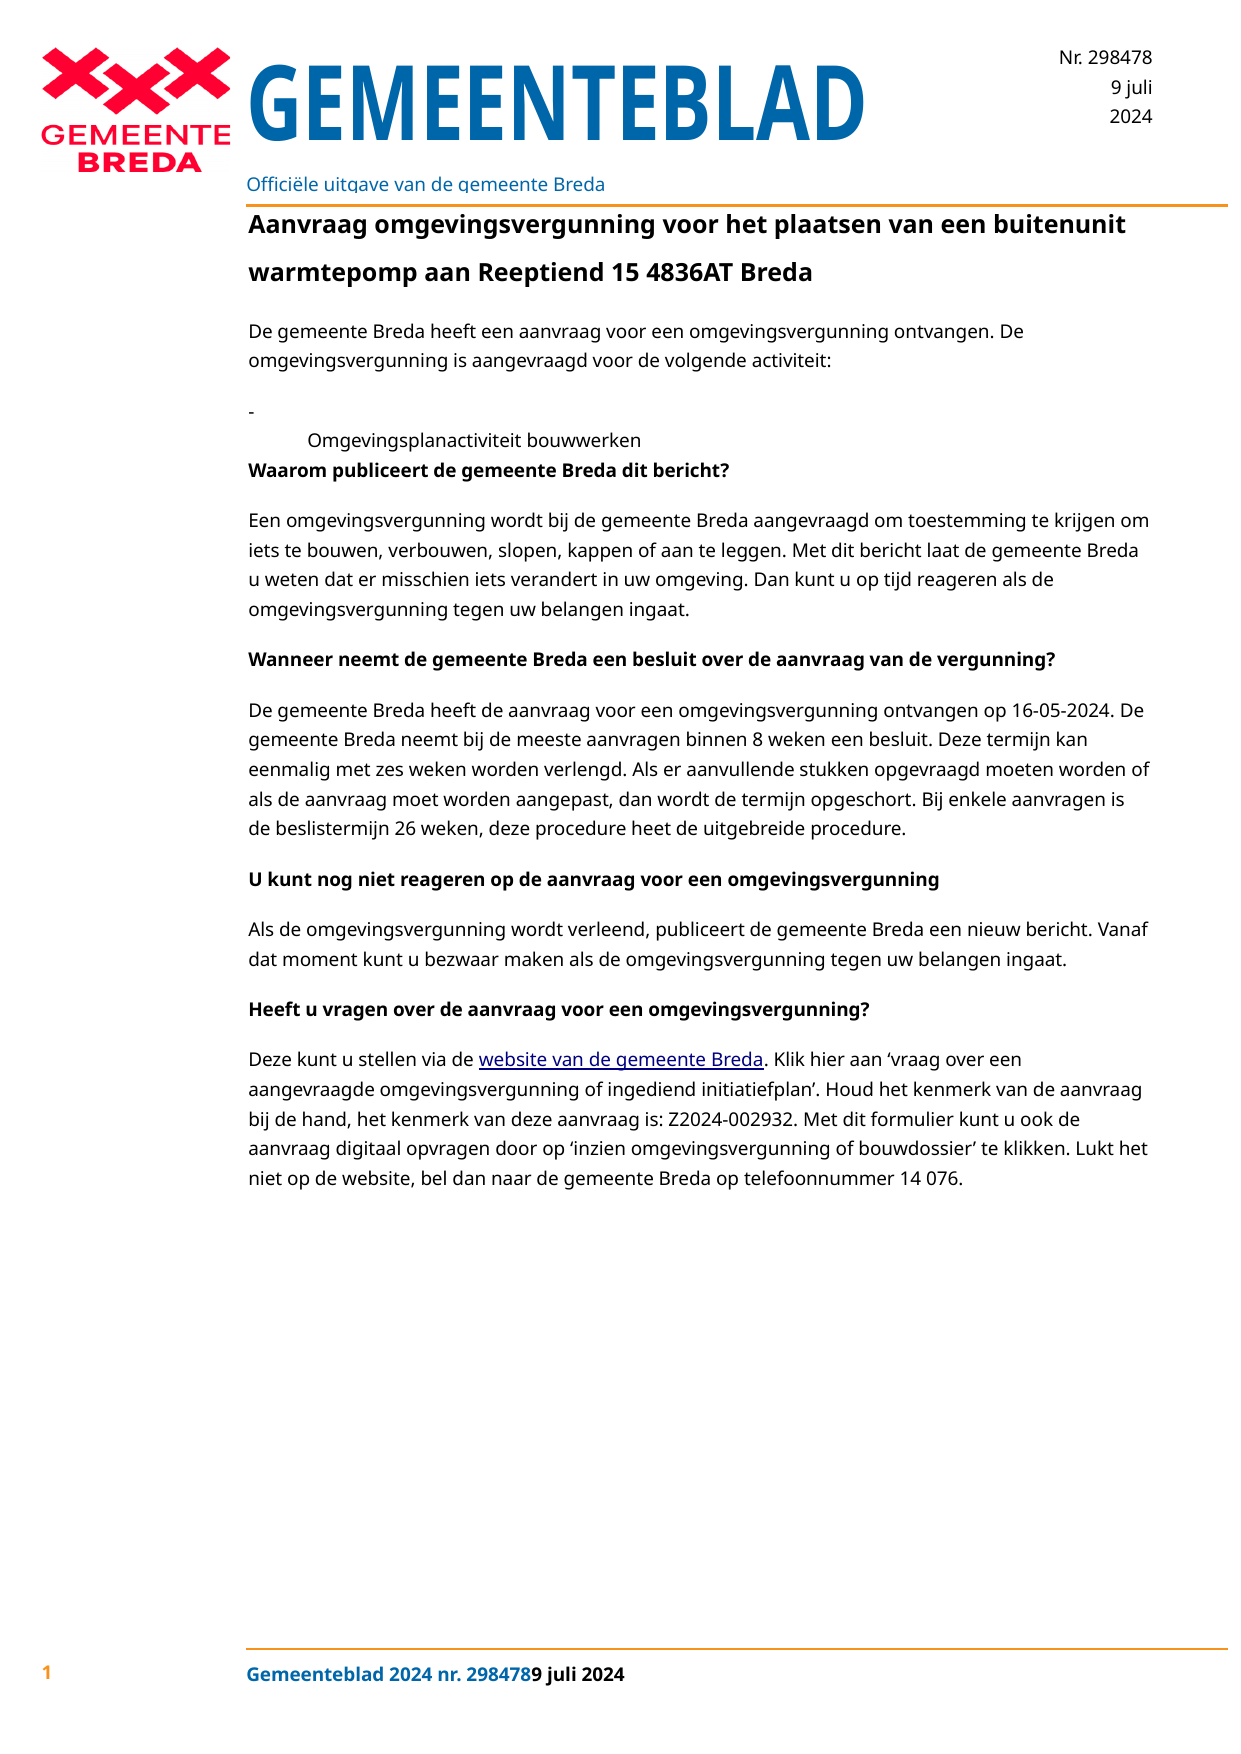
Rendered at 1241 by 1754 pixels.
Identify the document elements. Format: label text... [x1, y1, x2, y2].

text Waarom publiceert de gemeente Breda dit bericht? [248, 457, 1152, 483]
picture [41, 47, 231, 172]
text De gemeente Breda heeft de aanvraag voor een omgevingsvergunning ontvangen op 16-05-2024. De gemeente Breda neemt bij de meeste aanvragen binnen 8 weken een besluit. Deze termijn kan eenmalig met zes weken worden verlengd. Als er aanvullende stukken opgevraagd moeten worden of als de aanvraag moet worden aangepast, dan wordt de termijn opgeschort. Bij enkele aanvragen is de beslistermijn 26 weken, deze procedure heet de uitgebreide procedure. [248, 697, 1152, 841]
text Heeft u vragen over de aanvraag voor een omgevingsvergunning? [248, 996, 1152, 1022]
text Deze kunt u stellen via de website van de gemeente Breda. Klik hier aan ‘vraag over een aangevraagde omgevingsvergunning of ingediend initiatiefplan’. Houd het kenmerk van de aanvraag bij de hand, het kenmerk van deze aanvraag is: Z2024-002932. Met dit formulier kunt u ook de aanvraag digitaal opvragen door op ‘inzien omgevingsvergunning of bouwdossier’ te klikken. Lukt het niet op de website, bel dan naar de gemeente Breda op telefoonnummer 14 076. [248, 1047, 1152, 1191]
text De gemeente Breda heeft een aanvraag voor een omgevingsvergunning ontvangen. De omgevingsvergunning is aangevraagd voor de volgende activiteit: [248, 318, 1152, 373]
list Omgevingsplanactiviteit bouwwerken [248, 427, 1152, 453]
text U kunt nog niet reageren op de aanvraag voor een omgevingsvergunning [248, 866, 1152, 892]
text Een omgevingsvergunning wordt bij de gemeente Breda aangevraagd om toestemming te krijgen om iets te bouwen, verbouwen, slopen, kappen of aan te leggen. Met dit bericht laat de gemeente Breda u weten dat er misschien iets verandert in uw omgeving. Dan kunt u op tijd reageren als de omgevingsvergunning tegen uw belangen ingaat. [248, 507, 1152, 622]
text Aanvraag omgevingsvergunning voor het plaatsen van een buitenunit warmtepomp aan Reeptiend 15 4836AT Breda [248, 207, 1152, 288]
text Wanneer neemt de gemeente Breda een besluit over de aanvraag van de vergunning? [248, 647, 1152, 672]
text Als de omgevingsvergunning wordt verleend, publiceert de gemeente Breda een nieuw bericht. Vanaf dat moment kunt u bezwaar maken als de omgevingsvergunning tegen uw belangen ingaat. [248, 916, 1152, 972]
